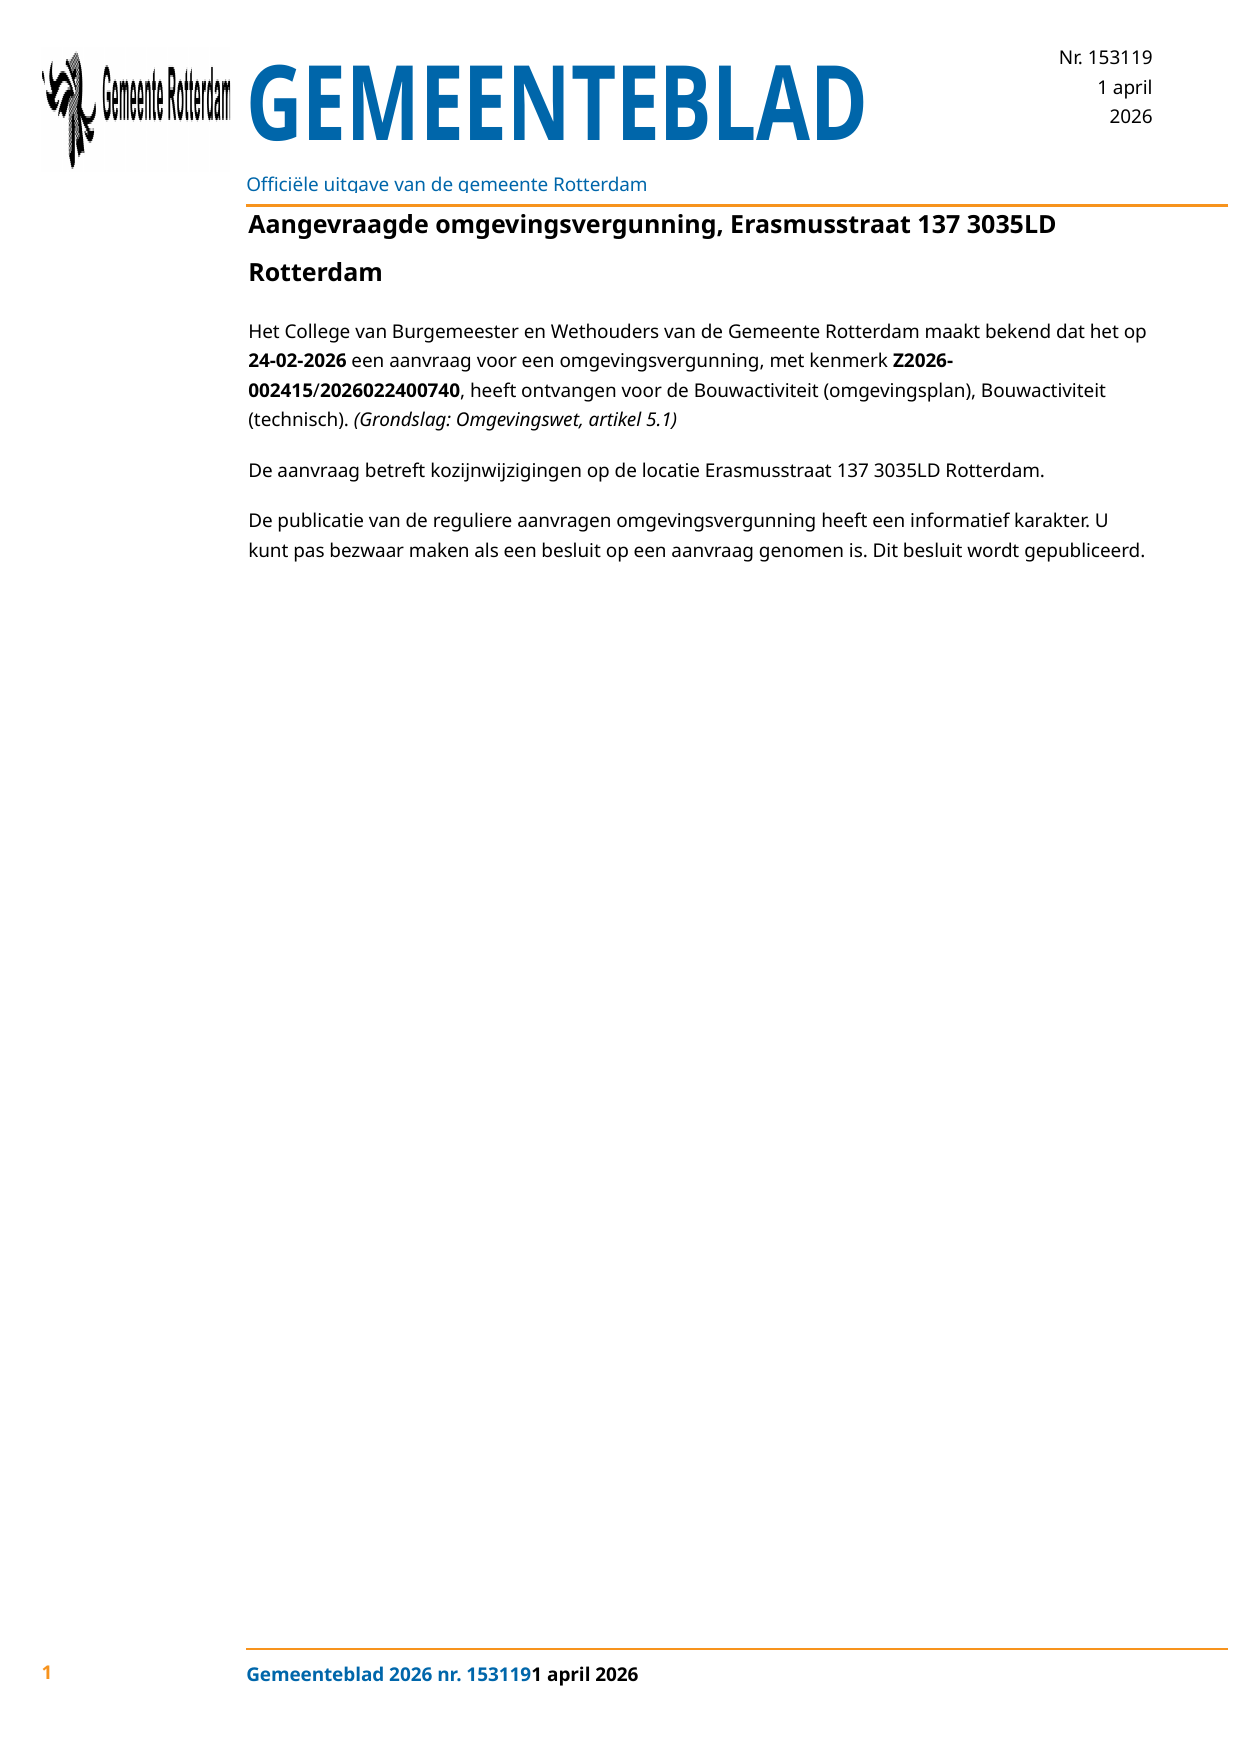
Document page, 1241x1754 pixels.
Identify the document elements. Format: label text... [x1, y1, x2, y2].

text De aanvraag betreft kozijnwijzigingen op de locatie Erasmusstraat 137 3035LD Rotterdam. [248, 457, 1152, 483]
text De publicatie van de reguliere aanvragen omgevingsvergunning heeft een informatief karakter. U kunt pas bezwaar maken als een besluit op een aanvraag genomen is. Dit besluit wordt gepubliceerd. [248, 507, 1152, 563]
text Aangevraagde omgevingsvergunning, Erasmusstraat 137 3035LD Rotterdam [248, 207, 1152, 288]
text Het College van Burgemeester en Wethouders van de Gemeente Rotterdam maakt bekend dat het op 24-02-2026 een aanvraag voor een omgevingsvergunning, met kenmerk Z2026-002415/2026022400740, heeft ontvangen voor de Bouwactiviteit (omgevingsplan), Bouwactiviteit (technisch). (Grondslag: Omgevingswet, artikel 5.1) [248, 318, 1152, 432]
picture [41, 47, 231, 172]
